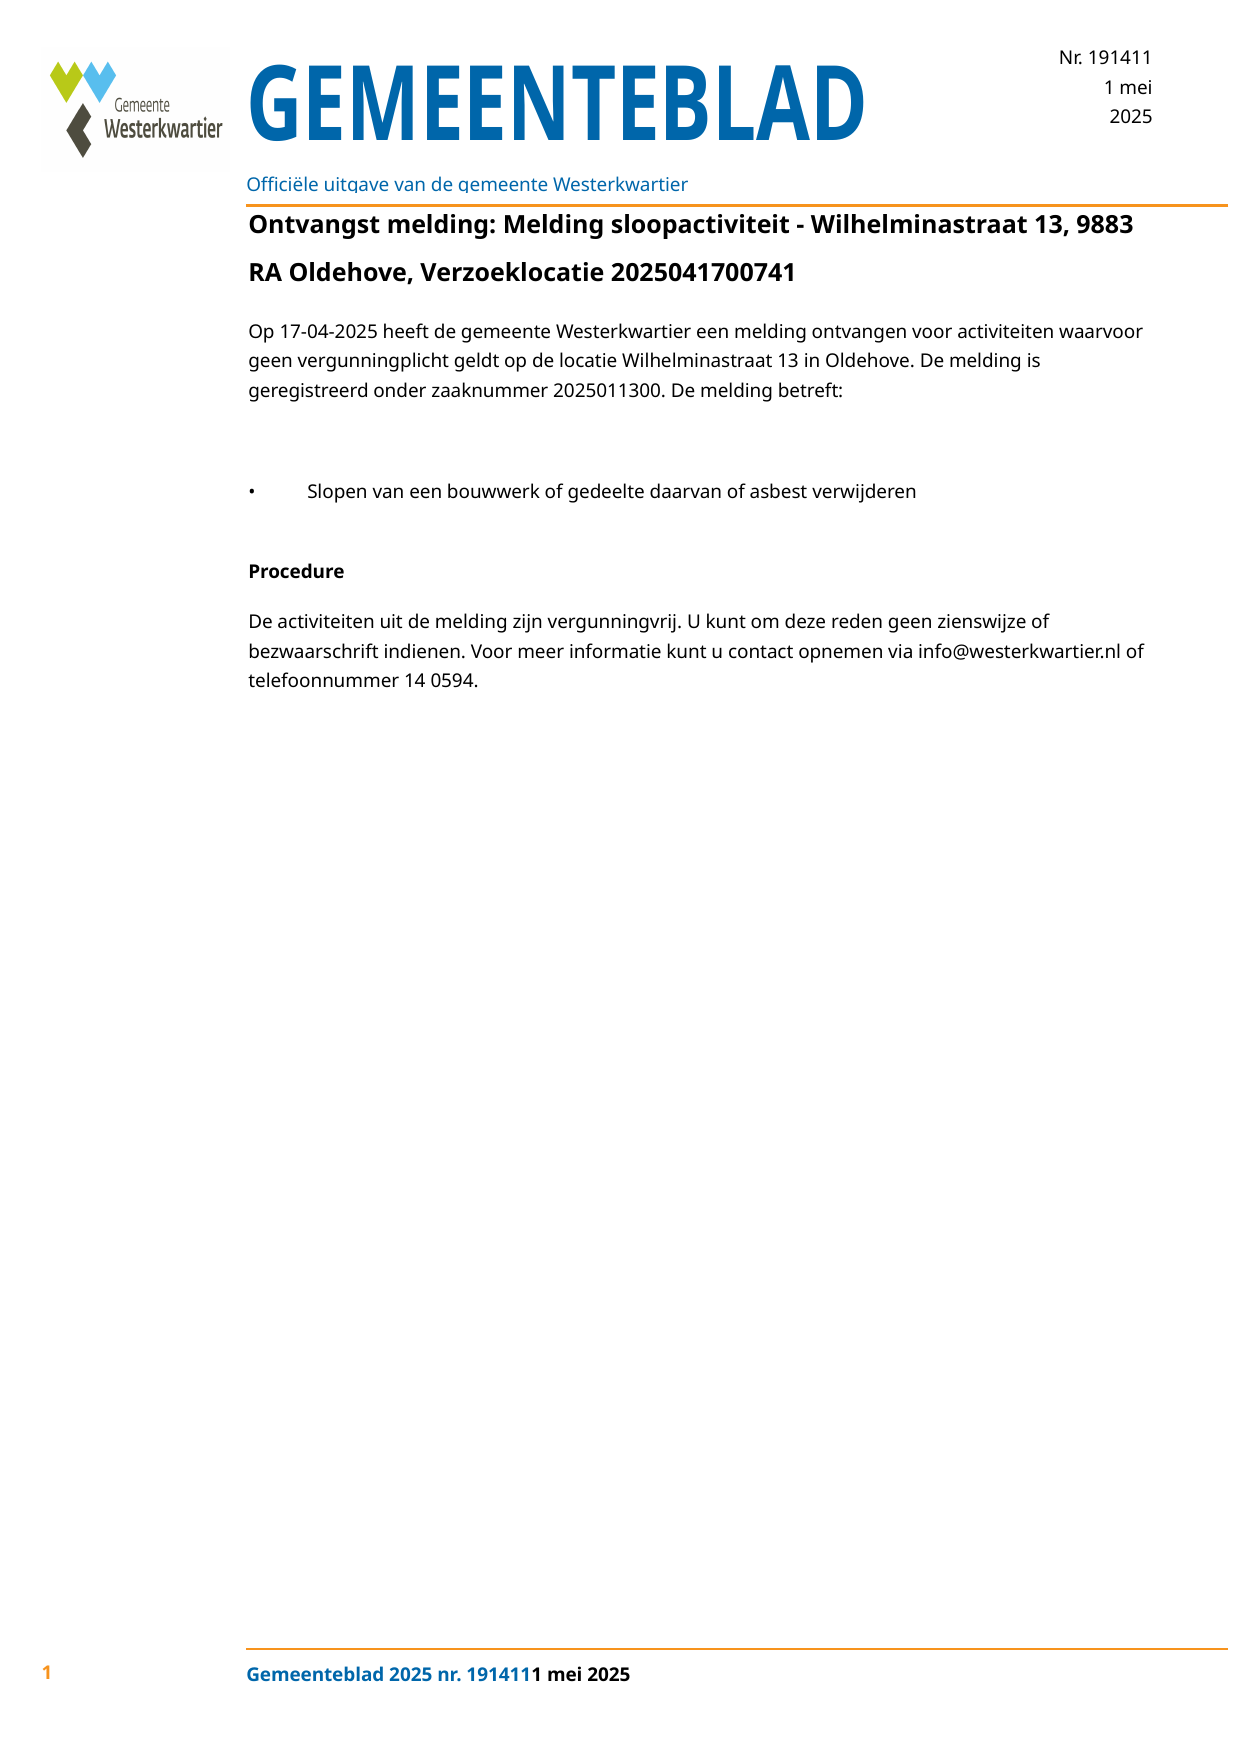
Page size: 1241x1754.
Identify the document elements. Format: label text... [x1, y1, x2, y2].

text Op 17-04-2025 heeft de gemeente Westerkwartier een melding ontvangen voor activiteiten waarvoor geen vergunningplicht geldt op de locatie Wilhelminastraat 13 in Oldehove. De melding is geregistreerd onder zaaknummer 2025011300. De melding betreft: [248, 318, 1152, 403]
text Ontvangst melding: Melding sloopactiviteit - Wilhelminastraat 13, 9883 RA Oldehove, Verzoeklocatie 2025041700741 [248, 207, 1152, 288]
text De activiteiten uit de melding zijn vergunningvrij. U kunt om deze reden geen zienswijze of bezwaarschrift indienen. Voor meer informatie kunt u contact opnemen via info@westerkwartier.nl of telefoonnummer 14 0594. [248, 608, 1152, 693]
list Slopen van een bouwwerk of gedeelte daarvan of asbest verwijderen [248, 478, 1152, 504]
text Procedure [248, 558, 1152, 584]
picture [41, 47, 231, 172]
